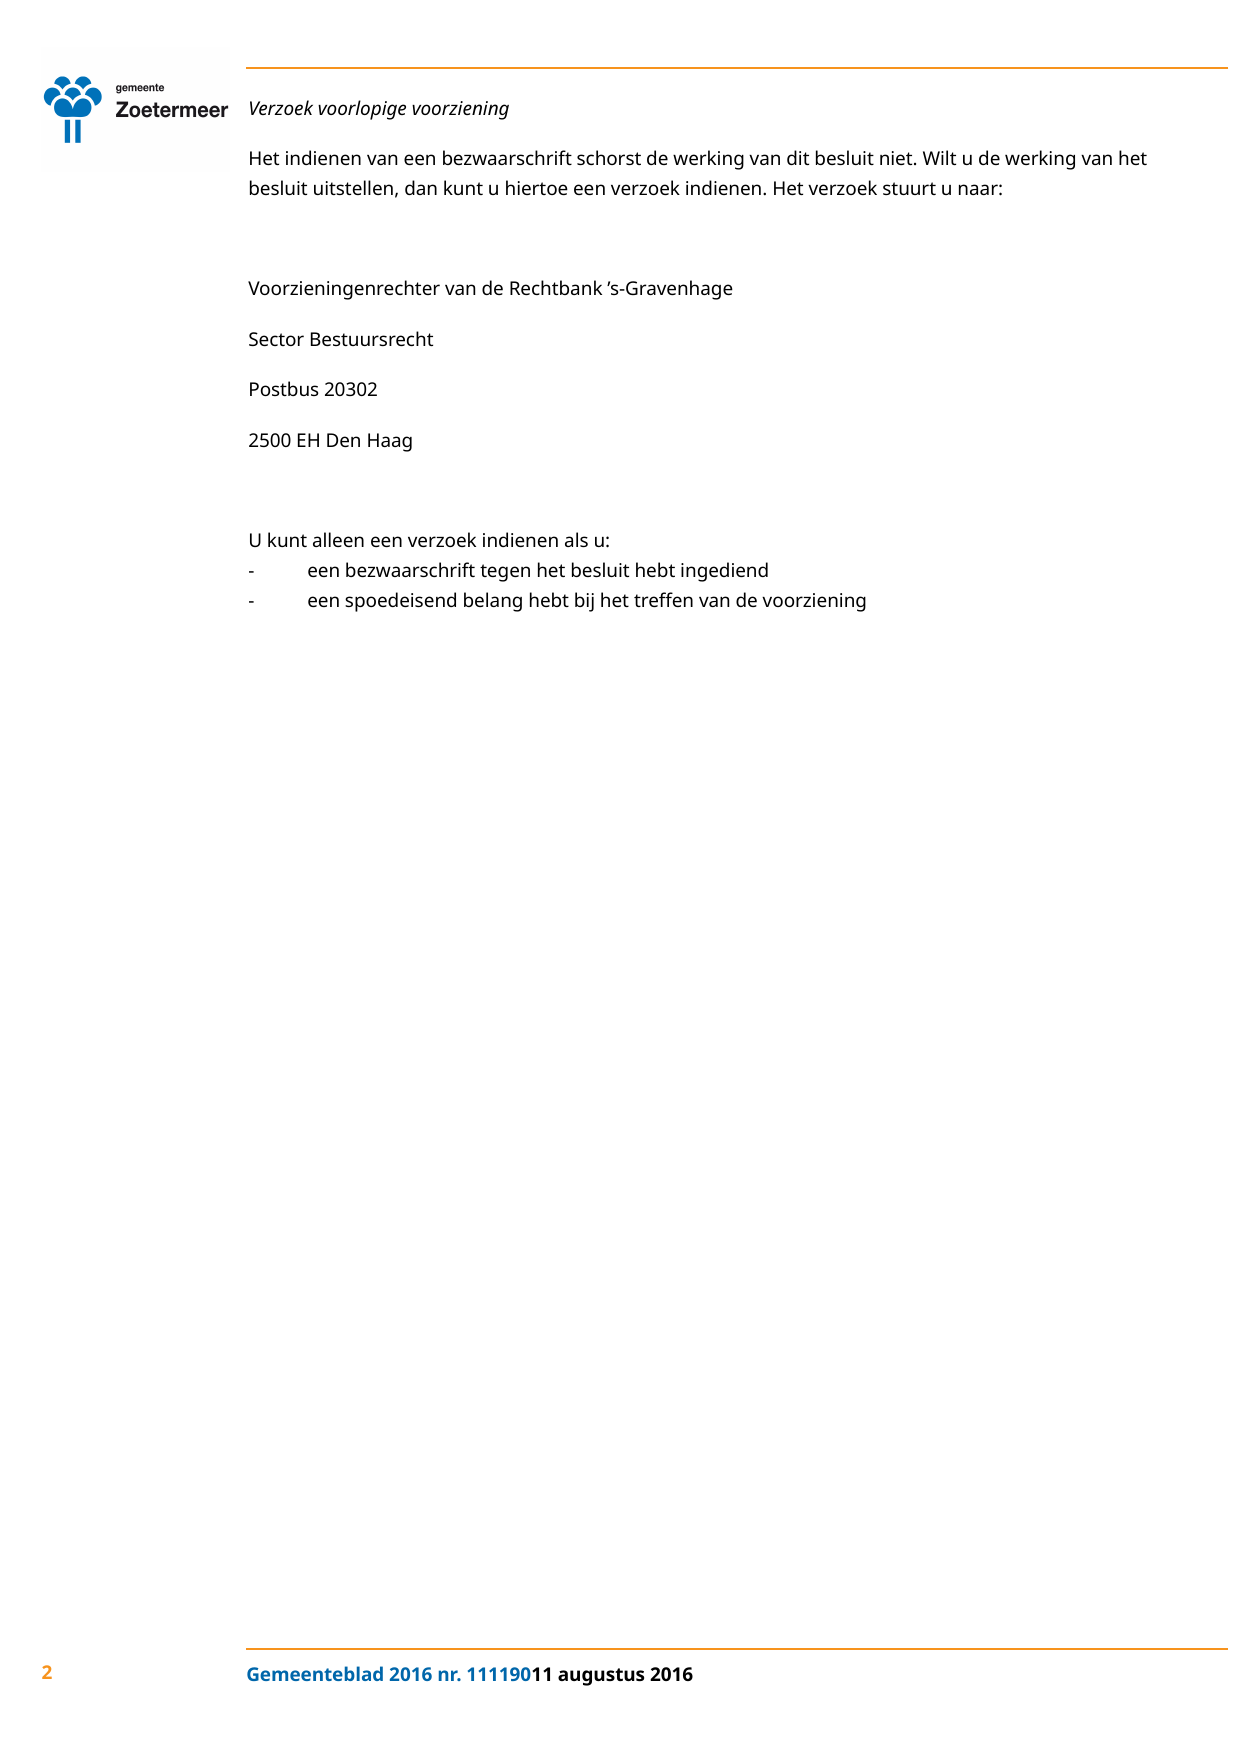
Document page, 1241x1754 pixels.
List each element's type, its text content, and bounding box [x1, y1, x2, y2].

text Postbus 20302 [248, 376, 1152, 402]
list een spoedeisend belang hebt bij het treffen van de voorziening [248, 587, 1152, 613]
text Sector Bestuursrecht [248, 326, 1152, 352]
text Het indienen van een bezwaarschrift schorst de werking van dit besluit niet. Wilt u de werking van het besluit uitstellen, dan kunt u hiertoe een verzoek indienen. Het verzoek stuurt u naar: [248, 145, 1152, 201]
text 2500 EH Den Haag [248, 427, 1152, 453]
text Verzoek voorlopige voorziening [248, 95, 1152, 121]
text Voorzieningenrechter van de Rechtbank ’s-Gravenhage [248, 276, 1152, 301]
text U kunt alleen een verzoek indienen als u: [248, 528, 1152, 553]
list een bezwaarschrift tegen het besluit hebt ingediend [248, 557, 1152, 583]
picture [41, 47, 231, 172]
